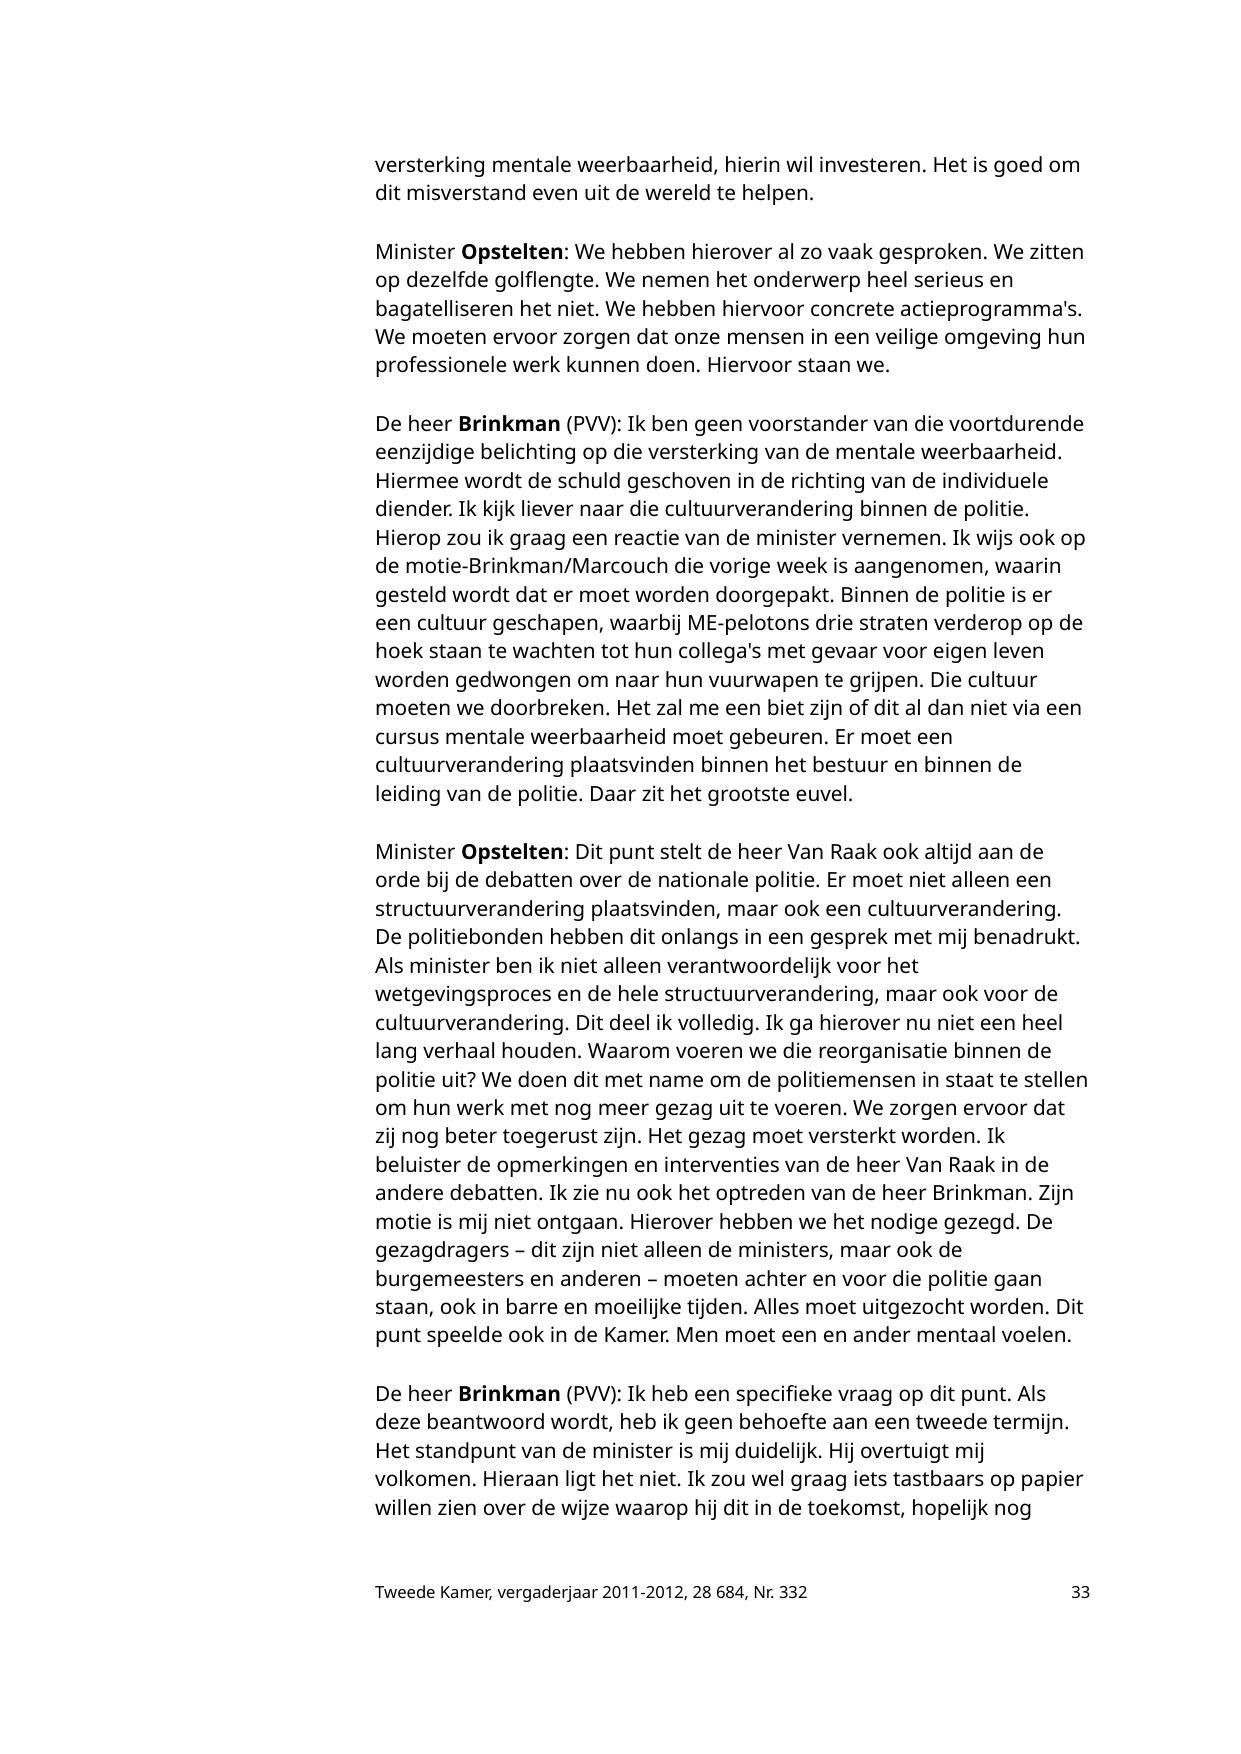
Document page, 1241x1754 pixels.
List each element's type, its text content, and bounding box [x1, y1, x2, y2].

text Minister Opstelten: Dit punt stelt de heer Van Raak ook altijd aan de orde bij de debatten over de nationale politie. Er moet niet alleen een structuurverandering plaatsvinden, maar ook een cultuurverandering. De politiebonden hebben dit onlangs in een gesprek met mij benadrukt. Als minister ben ik niet alleen verantwoordelijk voor het wetgevingsproces en de hele structuurverandering, maar ook voor de cultuurverandering. Dit deel ik volledig. Ik ga hierover nu niet een heel lang verhaal houden. Waarom voeren we die reorganisatie binnen de politie uit? We doen dit met name om de politiemensen in staat te stellen om hun werk met nog meer gezag uit te voeren. We zorgen ervoor dat zij nog beter toegerust zijn. Het gezag moet versterkt worden. Ik beluister de opmerkingen en interventies van de heer Van Raak in de andere debatten. Ik zie nu ook het optreden van de heer Brinkman. Zijn motie is mij niet ontgaan. Hierover hebben we het nodige gezegd. De gezagdragers – dit zijn niet alleen de ministers, maar ook de burgemeesters en anderen – moeten achter en voor die politie gaan staan, ook in barre en moeilijke tijden. Alles moet uitgezocht worden. Dit punt speelde ook in de Kamer. Men moet een en ander mentaal voelen. [375, 837, 1090, 1349]
text De heer Brinkman (PVV): Ik heb een specifieke vraag op dit punt. Als deze beantwoord wordt, heb ik geen behoefte aan een tweede termijn. Het standpunt van de minister is mij duidelijk. Hij overtuigt mij volkomen. Hieraan ligt het niet. Ik zou wel graag iets tastbaars op papier willen zien over de wijze waarop hij dit in de toekomst, hopelijk nog [375, 1379, 1090, 1521]
text versterking mentale weerbaarheid, hierin wil investeren. Het is goed om dit misverstand even uit de wereld te helpen. [375, 150, 1090, 207]
text De heer Brinkman (PVV): Ik ben geen voorstander van die voortdurende eenzijdige belichting op die versterking van de mentale weerbaarheid. Hiermee wordt de schuld geschoven in de richting van de individuele diender. Ik kijk liever naar die cultuurverandering binnen de politie. Hierop zou ik graag een reactie van de minister vernemen. Ik wijs ook op de motie-Brinkman/Marcouch die vorige week is aangenomen, waarin gesteld wordt dat er moet worden doorgepakt. Binnen de politie is er een cultuur geschapen, waarbij ME-pelotons drie straten verderop op de hoek staan te wachten tot hun collega's met gevaar voor eigen leven worden gedwongen om naar hun vuurwapen te grijpen. Die cultuur moeten we doorbreken. Het zal me een biet zijn of dit al dan niet via een cursus mentale weerbaarheid moet gebeuren. Er moet een cultuurverandering plaatsvinden binnen het bestuur en binnen de leiding van de politie. Daar zit het grootste euvel. [375, 409, 1090, 807]
text Minister Opstelten: We hebben hierover al zo vaak gesproken. We zitten op dezelfde golflengte. We nemen het onderwerp heel serieus en bagatelliseren het niet. We hebben hiervoor concrete actieprogramma's. We moeten ervoor zorgen dat onze mensen in een veilige omgeving hun professionele werk kunnen doen. Hiervoor staan we. [375, 237, 1090, 379]
